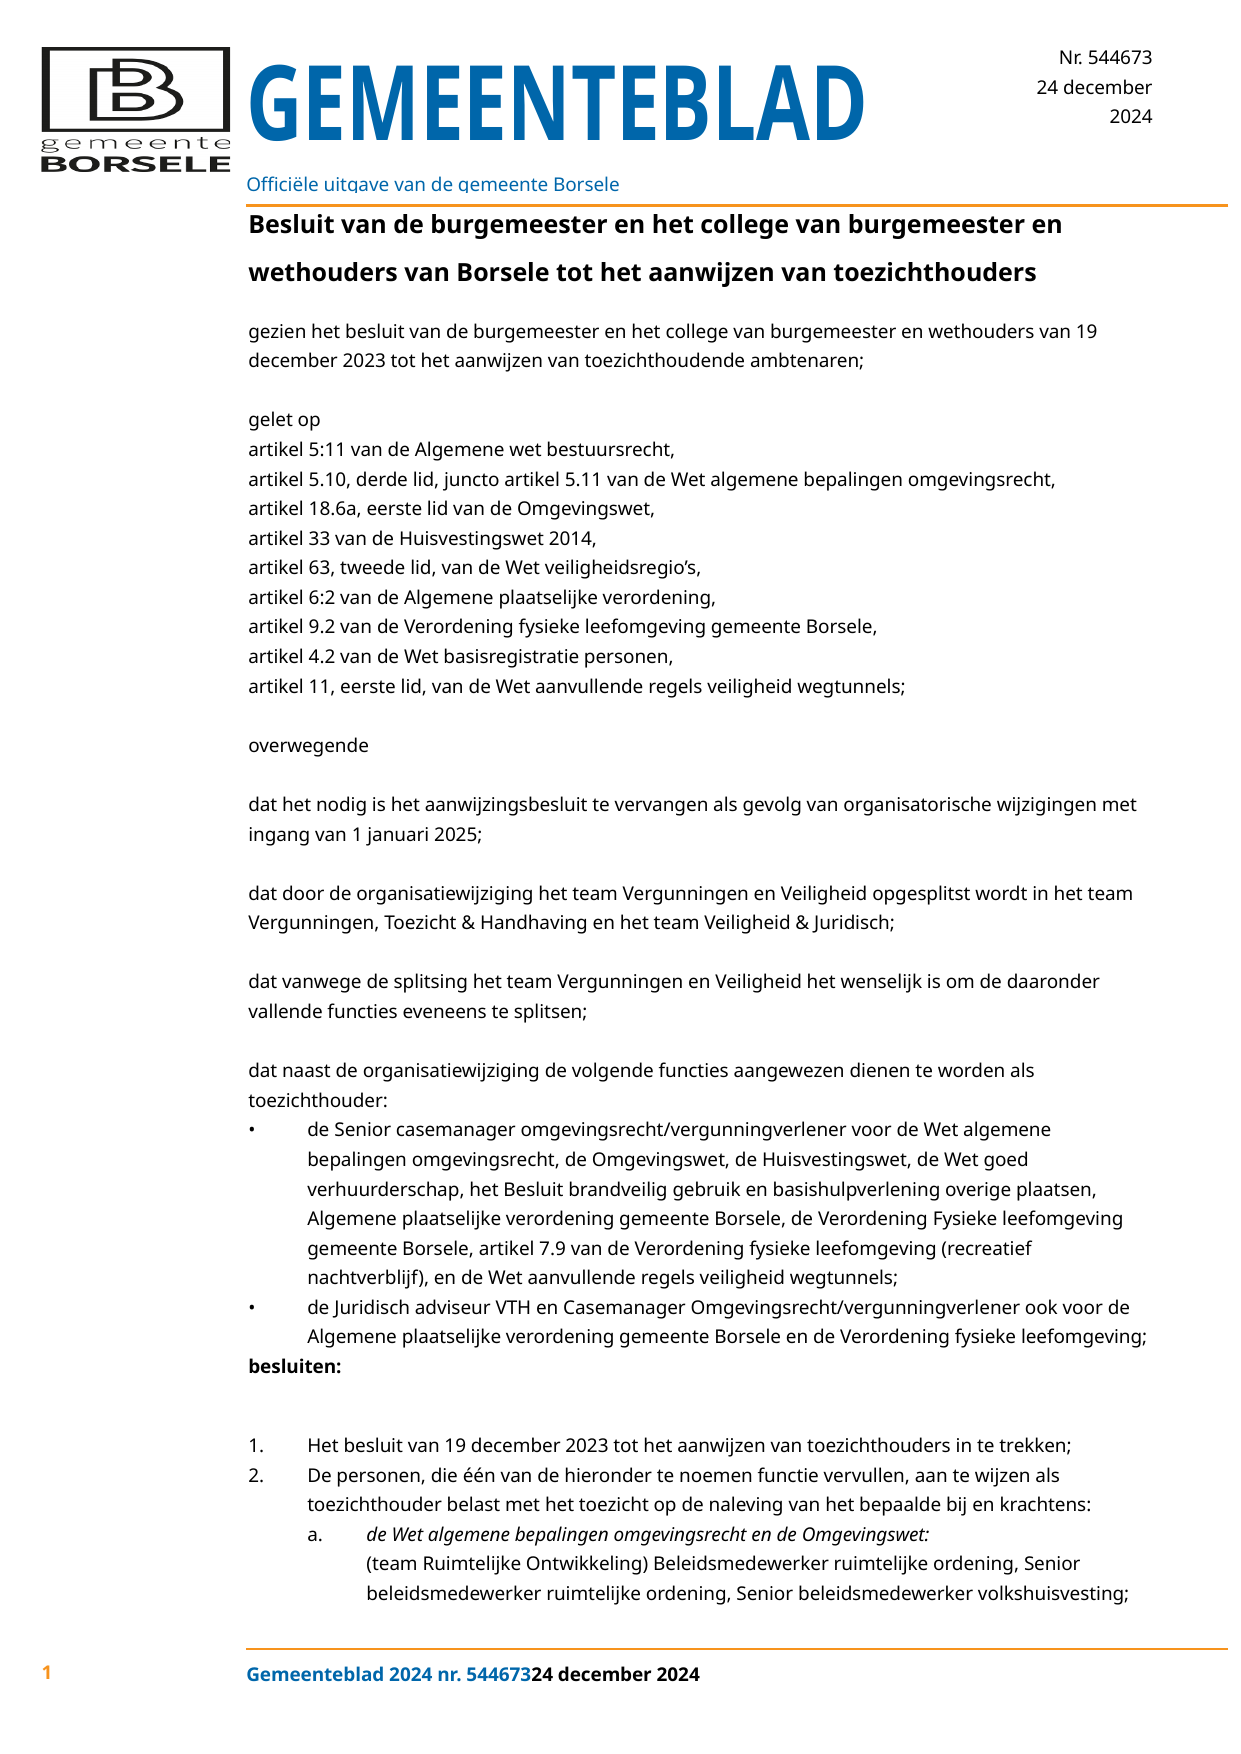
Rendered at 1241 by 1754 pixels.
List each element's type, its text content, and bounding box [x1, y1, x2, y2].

list Het besluit van 19 december 2023 tot het aanwijzen van toezichthouders in te trekken; [248, 1432, 1152, 1458]
text artikel 11, eerste lid, van de Wet aanvullende regels veiligheid wegtunnels; [248, 673, 1152, 699]
text dat het nodig is het aanwijzingsbesluit te vervangen als gevolg van organisatorische wijzigingen met ingang van 1 januari 2025; [248, 791, 1152, 847]
text artikel 63, tweede lid, van de Wet veiligheidsregio’s, [248, 554, 1152, 580]
text gezien het besluit van de burgemeester en het college van burgemeester en wethouders van 19 december 2023 tot het aanwijzen van toezichthoudende ambtenaren; [248, 318, 1152, 373]
text dat vanwege de splitsing het team Vergunningen en Veiligheid het wenselijk is om de daaronder vallende functies eveneens te splitsen; [248, 969, 1152, 1024]
text dat naast de organisatiewijziging de volgende functies aangewezen dienen te worden als toezichthouder: [248, 1057, 1152, 1113]
text gelet op [248, 407, 1152, 432]
text artikel 4.2 van de Wet basisregistratie personen, [248, 643, 1152, 669]
text artikel 33 van de Huisvestingswet 2014, [248, 525, 1152, 551]
text artikel 18.6a, eerste lid van de Omgevingswet, [248, 495, 1152, 521]
text Besluit van de burgemeester en het college van burgemeester en wethouders van Borsele tot het aanwijzen van toezichthouders [248, 207, 1152, 288]
text artikel 5.10, derde lid, juncto artikel 5.11 van de Wet algemene bepalingen omgevingsrecht, [248, 466, 1152, 492]
list de Senior casemanager omgevingsrecht/vergunningverlener voor de Wet algemene bepalingen omgevingsrecht, de Omgevingswet, de Huisvestingswet, de Wet goed verhuurderschap, het Besluit brandveilig gebruik en basishulpverlening overige plaatsen, Algemene plaatselijke verordening gemeente Borsele, de Verordening Fysieke leefomgeving gemeente Borsele, artikel 7.9 van de Verordening fysieke leefomgeving (recreatief nachtverblijf), en de Wet aanvullende regels veiligheid wegtunnels; [248, 1117, 1152, 1290]
list (team Ruimtelijke Ontwikkeling) Beleidsmedewerker ruimtelijke ordening, Senior beleidsmedewerker ruimtelijke ordening, Senior beleidsmedewerker volkshuisvesting; [307, 1551, 1152, 1606]
text artikel 5:11 van de Algemene wet bestuursrecht, [248, 436, 1152, 462]
list de Wet algemene bepalingen omgevingsrecht en de Omgevingswet: [307, 1521, 1152, 1547]
text dat door de organisatiewijziging het team Vergunningen en Veiligheid opgesplitst wordt in het team Vergunningen, Toezicht & Handhaving en het team Veiligheid & Juridisch; [248, 880, 1152, 935]
text overwegende [248, 732, 1152, 758]
list de Juridisch adviseur VTH en Casemanager Omgevingsrecht/vergunningverlener ook voor de Algemene plaatselijke verordening gemeente Borsele en de Verordening fysieke leefomgeving; [248, 1294, 1152, 1349]
text artikel 6:2 van de Algemene plaatselijke verordening, [248, 584, 1152, 610]
list De personen, die één van de hieronder te noemen functie vervullen, aan te wijzen als toezichthouder belast met het toezicht op de naleving van het bepaalde bij en krachtens: [248, 1462, 1152, 1517]
picture [41, 47, 231, 172]
text besluiten: [248, 1353, 1152, 1379]
text artikel 9.2 van de Verordening fysieke leefomgeving gemeente Borsele, [248, 614, 1152, 639]
